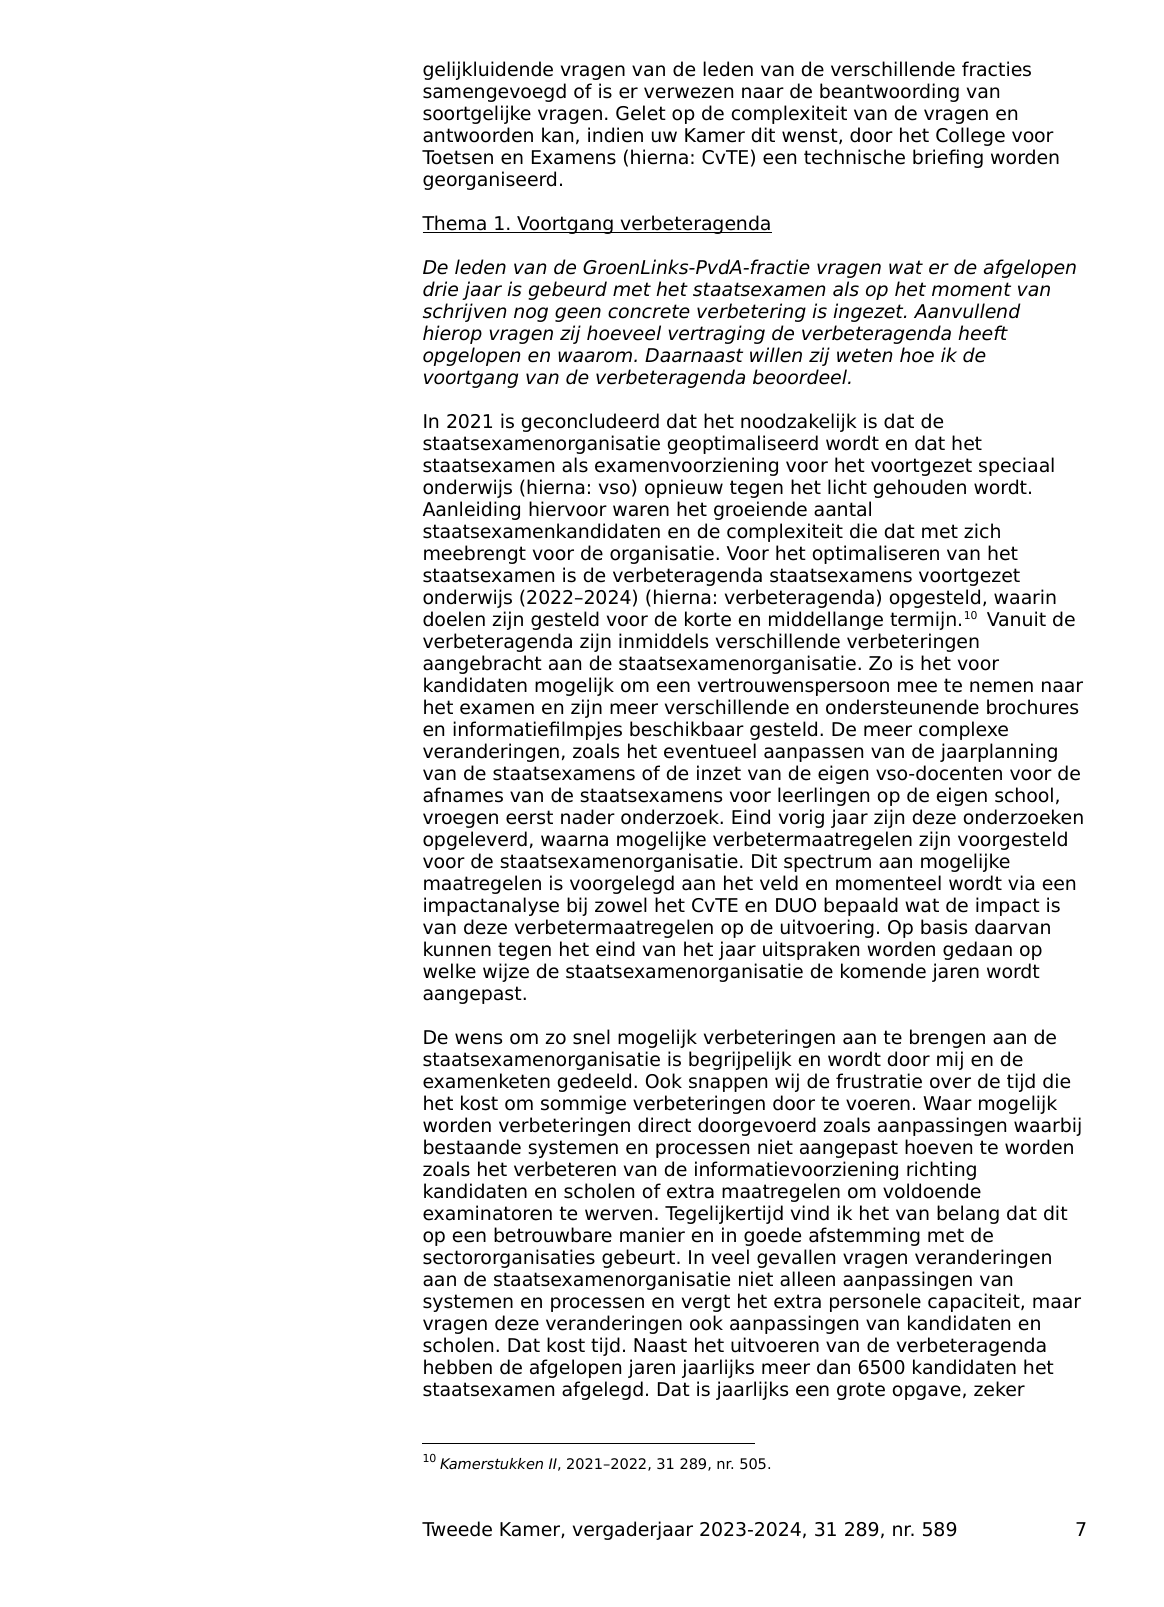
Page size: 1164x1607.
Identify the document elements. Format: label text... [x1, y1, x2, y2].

text De leden van de GroenLinks-PvdA-fractie vragen wat er de afgelopen drie jaar is gebeurd met het staatsexamen als op het moment van schrijven nog geen concrete verbetering is ingezet. Aanvullend hierop vragen zij hoeveel vertraging de verbeteragenda heeft opgelopen en waarom. Daarnaast willen zij weten hoe ik de voortgang van de verbeteragenda beoordeel. [422, 257, 1087, 389]
text In 2021 is geconcludeerd dat het noodzakelijk is dat de staatsexamenorganisatie geoptimaliseerd wordt en dat het staatsexamen als examenvoorziening voor het voortgezet speciaal onderwijs (hierna: vso) opnieuw tegen het licht gehouden wordt. Aanleiding hiervoor waren het groeiende aantal staatsexamenkandidaten en de complexiteit die dat met zich meebrengt voor de organisatie. Voor het optimaliseren van het staatsexamen is de verbeteragenda staatsexamens voortgezet onderwijs (2022–2024) (hierna: verbeteragenda) opgesteld, waarin doelen zijn gesteld voor de korte en middellange termijn. Vanuit de verbeteragenda zijn inmiddels verschillende verbeteringen aangebracht aan de staatsexamenorganisatie. Zo is het voor kandidaten mogelijk om een vertrouwenspersoon mee te nemen naar het examen en zijn meer verschillende en ondersteunende brochures en informatiefilmpjes beschikbaar gesteld. De meer complexe veranderingen, zoals het eventueel aanpassen van de jaarplanning van de staatsexamens of de inzet van de eigen vso-docenten voor de afnames van de staatsexamens voor leerlingen op de eigen school, vroegen eerst nader onderzoek. Eind vorig jaar zijn deze onderzoeken opgeleverd, waarna mogelijke verbetermaatregelen zijn voorgesteld voor de staatsexamenorganisatie. Dit spectrum aan mogelijke maatregelen is voorgelegd aan het veld en momenteel wordt via een impactanalyse bij zowel het CvTE en DUO bepaald wat de impact is van deze verbetermaatregelen op de uitvoering. Op basis daarvan kunnen tegen het eind van het jaar uitspraken worden gedaan op welke wijze de staatsexamenorganisatie de komende jaren wordt aangepast. [422, 411, 1087, 1005]
text Kamerstukken II, 2021–2022, 31 289, nr. 505. [422, 1452, 1087, 1474]
text gelijkluidende vragen van de leden van de verschillende fracties samengevoegd of is er verwezen naar de beantwoording van soortgelijke vragen. Gelet op de complexiteit van de vragen en antwoorden kan, indien uw Kamer dit wenst, door het College voor Toetsen en Examens (hierna: CvTE) een technische briefing worden georganiseerd. [422, 59, 1087, 191]
subtitle Thema 1. Voortgang verbeteragenda [422, 213, 1087, 235]
text De wens om zo snel mogelijk verbeteringen aan te brengen aan de staatsexamenorganisatie is begrijpelijk en wordt door mij en de examenketen gedeeld. Ook snappen wij de frustratie over de tijd die het kost om sommige verbeteringen door te voeren. Waar mogelijk worden verbeteringen direct doorgevoerd zoals aanpassingen waarbij bestaande systemen en processen niet aangepast hoeven te worden zoals het verbeteren van de informatievoorziening richting kandidaten en scholen of extra maatregelen om voldoende examinatoren te werven. Tegelijkertijd vind ik het van belang dat dit op een betrouwbare manier en in goede afstemming met de sectororganisaties gebeurt. In veel gevallen vragen veranderingen aan de staatsexamenorganisatie niet alleen aanpassingen van systemen en processen en vergt het extra personele capaciteit, maar vragen deze veranderingen ook aanpassingen van kandidaten en scholen. Dat kost tijd. Naast het uitvoeren van de verbeteragenda hebben de afgelopen jaren jaarlijks meer dan 6500 kandidaten het staatsexamen afgelegd. Dat is jaarlijks een grote opgave, zeker [422, 1027, 1087, 1401]
